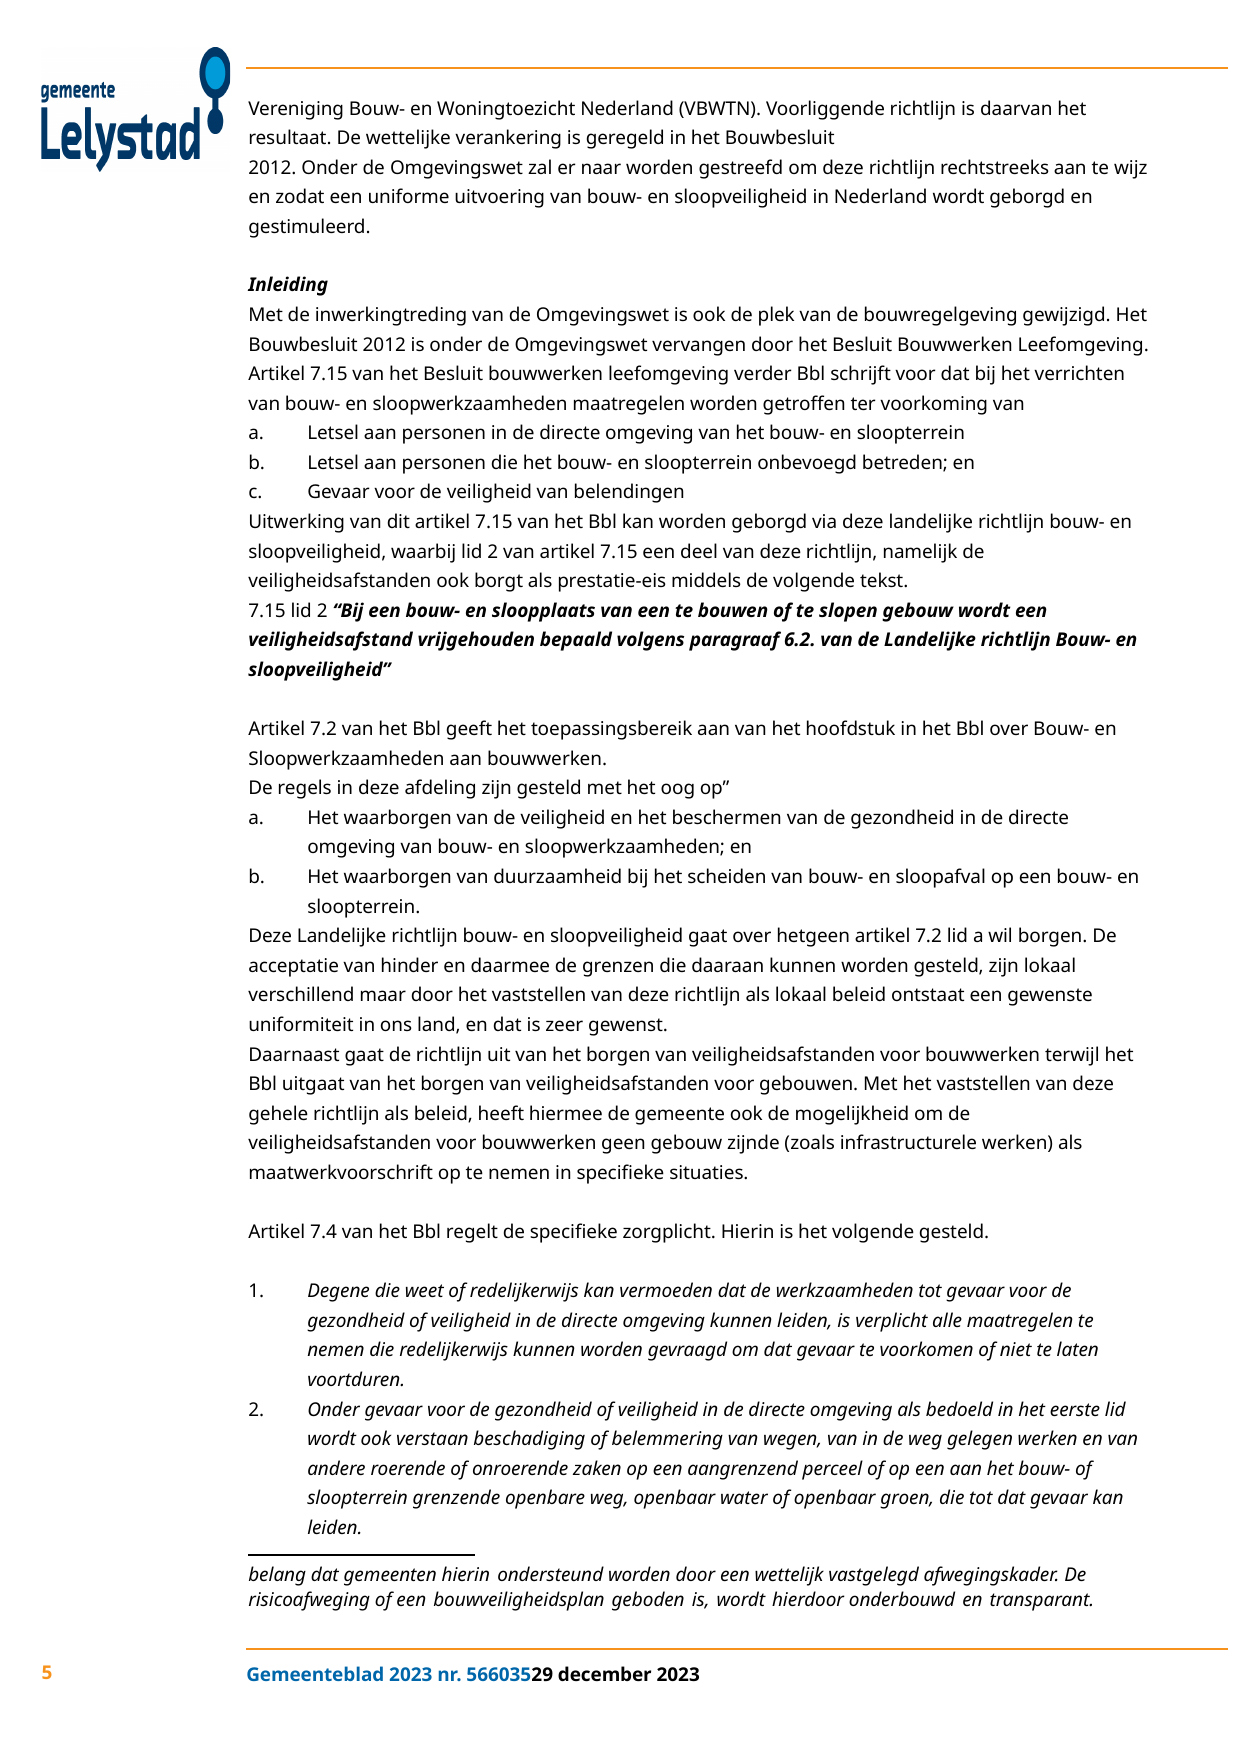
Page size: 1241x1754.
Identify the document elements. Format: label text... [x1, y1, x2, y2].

text Artikel 7.4 van het Bbl regelt de specifieke zorgplicht. Hierin is het volgende gesteld. [248, 1218, 1152, 1244]
text 7.15 lid 2 “Bij een bouw- en sloopplaats van een te bouwen of te slopen gebouw wordt een veiligheidsafstand vrijgehouden bepaald volgens paragraaf 6.2. van de Landelijke richtlijn Bouw- en sloopveiligheid” [248, 597, 1152, 682]
text Artikel 7.2 van het Bbl geeft het toepassingsbereik aan van het hoofdstuk in het Bbl over Bouw- en Sloopwerkzaamheden aan bouwwerken. [248, 715, 1152, 771]
text Daarnaast gaat de richtlijn uit van het borgen van veiligheidsafstanden voor bouwwerken terwijl het Bbl uitgaat van het borgen van veiligheidsafstanden voor gebouwen. Met het vaststellen van deze gehele richtlijn als beleid, heeft hiermee de gemeente ook de mogelijkheid om de veiligheidsafstanden voor bouwwerken geen gebouw zijnde (zoals infrastructurele werken) als maatwerkvoorschrift op te nemen in specifieke situaties. [248, 1041, 1152, 1185]
text Uitwerking van dit artikel 7.15 van het Bbl kan worden geborgd via deze landelijke richtlijn bouw- en sloopveiligheid, waarbij lid 2 van artikel 7.15 een deel van deze richtlijn, namelijk de veiligheidsafstanden ook borgt als prestatie-eis middels de volgende tekst. [248, 508, 1152, 593]
list Letsel aan personen in de directe omgeving van het bouw- en sloopterrein [248, 419, 1152, 445]
text Met de inwerkingtreding van de Omgevingswet is ook de plek van de bouwregelgeving gewijzigd. Het Bouwbesluit 2012 is onder de Omgevingswet vervangen door het Besluit Bouwwerken Leefomgeving. Artikel 7.15 van het Besluit bouwwerken leefomgeving verder Bbl schrijft voor dat bij het verrichten van bouw- en sloopwerkzaamheden maatregelen worden getroffen ter voorkoming van [248, 301, 1152, 416]
list Letsel aan personen die het bouw- en sloopterrein onbevoegd betreden; en [248, 449, 1152, 475]
list Het waarborgen van duurzaamheid bij het scheiden van bouw- en sloopafval op een bouw- en sloopterrein. [248, 863, 1152, 919]
text Inleiding [248, 272, 1152, 297]
text Deze Landelijke richtlijn bouw- en sloopveiligheid gaat over hetgeen artikel 7.2 lid a wil borgen. De acceptatie van hinder en daarmee de grenzen die daaraan kunnen worden gesteld, zijn lokaal verschillend maar door het vaststellen van deze richtlijn als lokaal beleid ontstaat een gewenste uniformiteit in ons land, en dat is zeer gewenst. [248, 922, 1152, 1037]
list Gevaar voor de veiligheid van belendingen [248, 479, 1152, 504]
text De regels in deze afdeling zijn gesteld met het oog op” [248, 774, 1152, 800]
list Degene die weet of redelijkerwijs kan vermoeden dat de werkzaamheden tot gevaar voor de gezondheid of veiligheid in de directe omgeving kunnen leiden, is verplicht alle maatregelen te nemen die redelijkerwijs kunnen worden gevraagd om dat gevaar te voorkomen of niet te laten voortduren. [248, 1277, 1152, 1392]
list Het waarborgen van de veiligheid en het beschermen van de gezondheid in de directe omgeving van bouw- en sloopwerkzaamheden; en [248, 804, 1152, 859]
table_header Vereniging Bouw- en Woningtoezicht Nederland (VBWTN). Voorliggende richtlijn is daarvan het resultaat. De wettelijke verankering is geregeld in het Bouwbesluit 2012. Onder de Omgevingswet zal er naar worden gestreefd om deze richtlijn rechtstreeks aan te wijzen zodat een uniforme uitvoering van bouw- en sloopveiligheid in Nederland wordt geborgd en gestimuleerd. [248, 95, 1152, 239]
list Onder gevaar voor de gezondheid of veiligheid in de directe omgeving als bedoeld in het eerste lid wordt ook verstaan beschadiging of belemmering van wegen, van in de weg gelegen werken en van andere roerende of onroerende zaken op een aangrenzend perceel of op een aan het bouw- of sloopterrein grenzende openbare weg, openbaar water of openbaar groen, die tot dat gevaar kan leiden. [248, 1396, 1152, 1540]
picture [41, 47, 231, 172]
